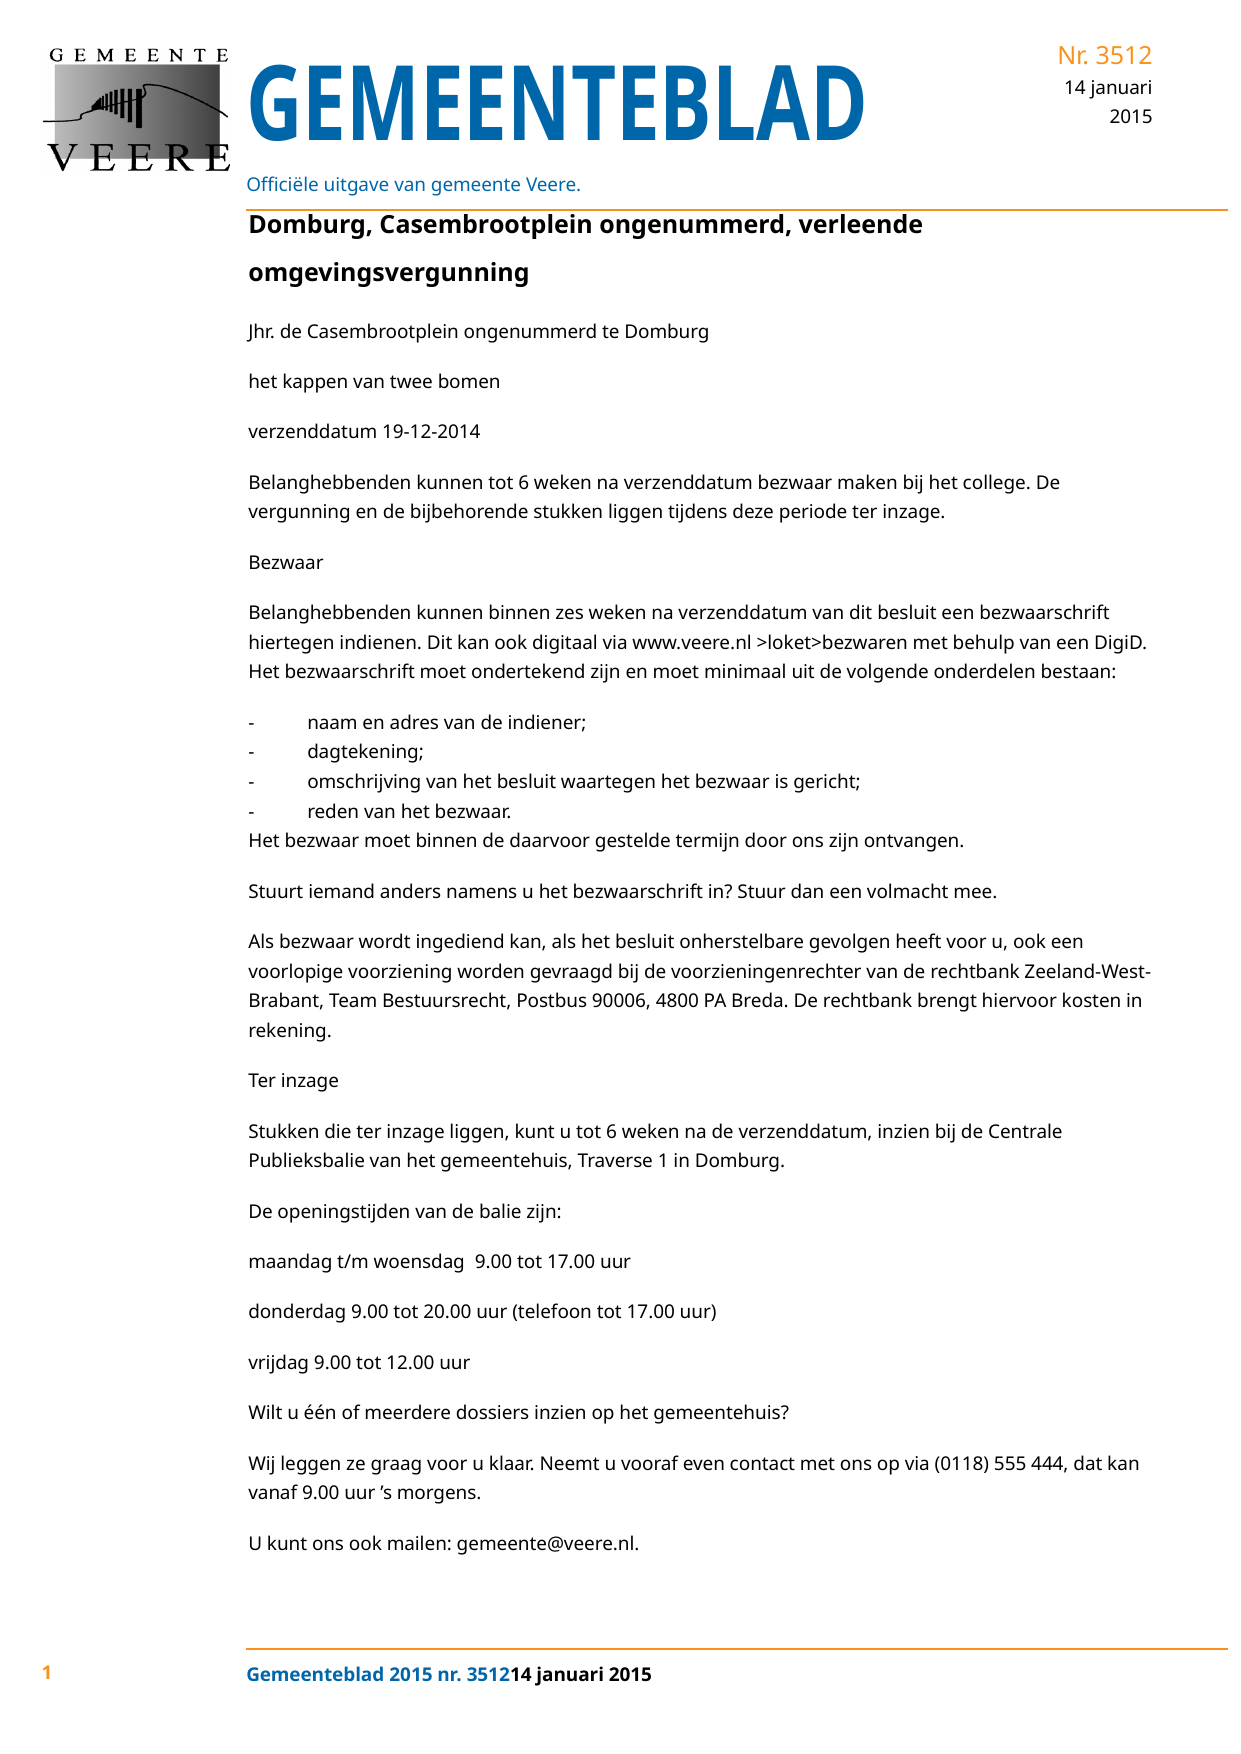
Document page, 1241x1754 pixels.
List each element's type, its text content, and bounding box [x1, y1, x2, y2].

text De openingstijden van de balie zijn: [248, 1198, 1152, 1224]
text U kunt ons ook mailen: gemeente@veere.nl. [248, 1530, 1152, 1556]
list naam en adres van de indiener; [248, 709, 1152, 735]
text vrijdag 9.00 tot 12.00 uur [248, 1349, 1152, 1375]
text Ter inzage [248, 1067, 1152, 1093]
text Wilt u één of meerdere dossiers inzien op het gemeentehuis? [248, 1399, 1152, 1425]
text verzenddatum 19-12-2014 [248, 419, 1152, 444]
text Bezwaar [248, 549, 1152, 575]
text Belanghebbenden kunnen tot 6 weken na verzenddatum bezwaar maken bij het college. De vergunning en de bijbehorende stukken liggen tijdens deze periode ter inzage. [248, 469, 1152, 524]
text donderdag 9.00 tot 20.00 uur (telefoon tot 17.00 uur) [248, 1299, 1152, 1324]
list omschrijving van het besluit waartegen het bezwaar is gericht; [248, 768, 1152, 794]
list reden van het bezwaar. [248, 798, 1152, 824]
text Jhr. de Casembrootplein ongenummerd te Domburg [248, 318, 1152, 344]
text Stukken die ter inzage liggen, kunt u tot 6 weken na de verzenddatum, inzien bij de Centrale Publieksbalie van het gemeentehuis, Traverse 1 in Domburg. [248, 1118, 1152, 1173]
text Wij leggen ze graag voor u klaar. Neemt u vooraf even contact met ons op via (0118) 555 444, dat kan vanaf 9.00 uur ’s morgens. [248, 1450, 1152, 1505]
picture [41, 47, 231, 172]
text het kappen van twee bomen [248, 368, 1152, 394]
text Als bezwaar wordt ingediend kan, als het besluit onherstelbare gevolgen heeft voor u, ook een voorlopige voorziening worden gevraagd bij de voorzieningenrechter van de rechtbank Zeeland-West-Brabant, Team Bestuursrecht, Postbus 90006, 4800 PA Breda. De rechtbank brengt hiervoor kosten in rekening. [248, 928, 1152, 1043]
text Het bezwaar moet binnen de daarvoor gestelde termijn door ons zijn ontvangen. [248, 827, 1152, 853]
text Belanghebbenden kunnen binnen zes weken na verzenddatum van dit besluit een bezwaarschrift hiertegen indienen. Dit kan ook digitaal via www.veere.nl >loket>bezwaren met behulp van een DigiD. Het bezwaarschrift moet ondertekend zijn en moet minimaal uit de volgende onderdelen bestaan: [248, 599, 1152, 684]
text Stuurt iemand anders namens u het bezwaarschrift in? Stuur dan een volmacht mee. [248, 878, 1152, 904]
text maandag t/m woensdag 9.00 tot 17.00 uur [248, 1248, 1152, 1274]
text Domburg, Casembrootplein ongenummerd, verleende omgevingsvergunning [248, 211, 1152, 288]
list dagtekening; [248, 739, 1152, 764]
